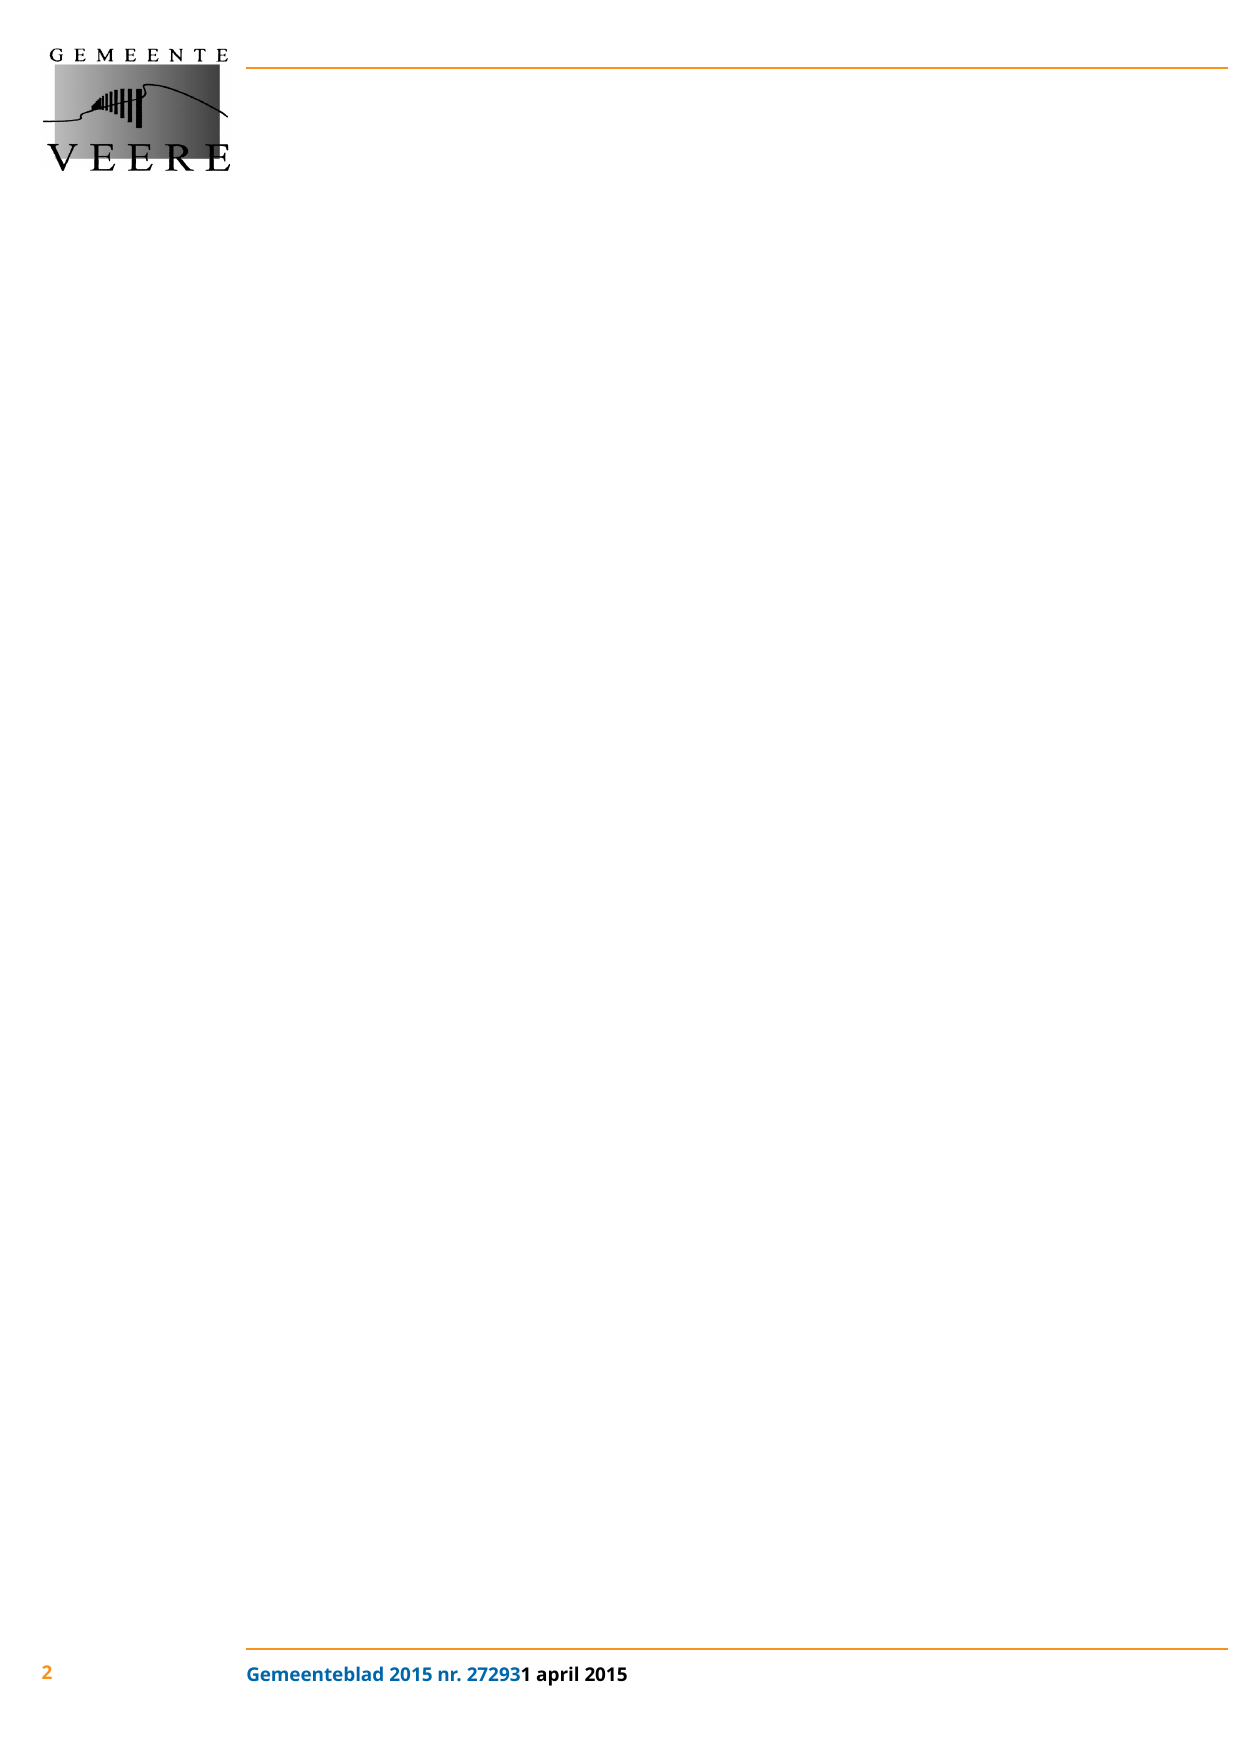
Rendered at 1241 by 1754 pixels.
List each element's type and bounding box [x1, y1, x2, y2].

picture [41, 47, 231, 172]
